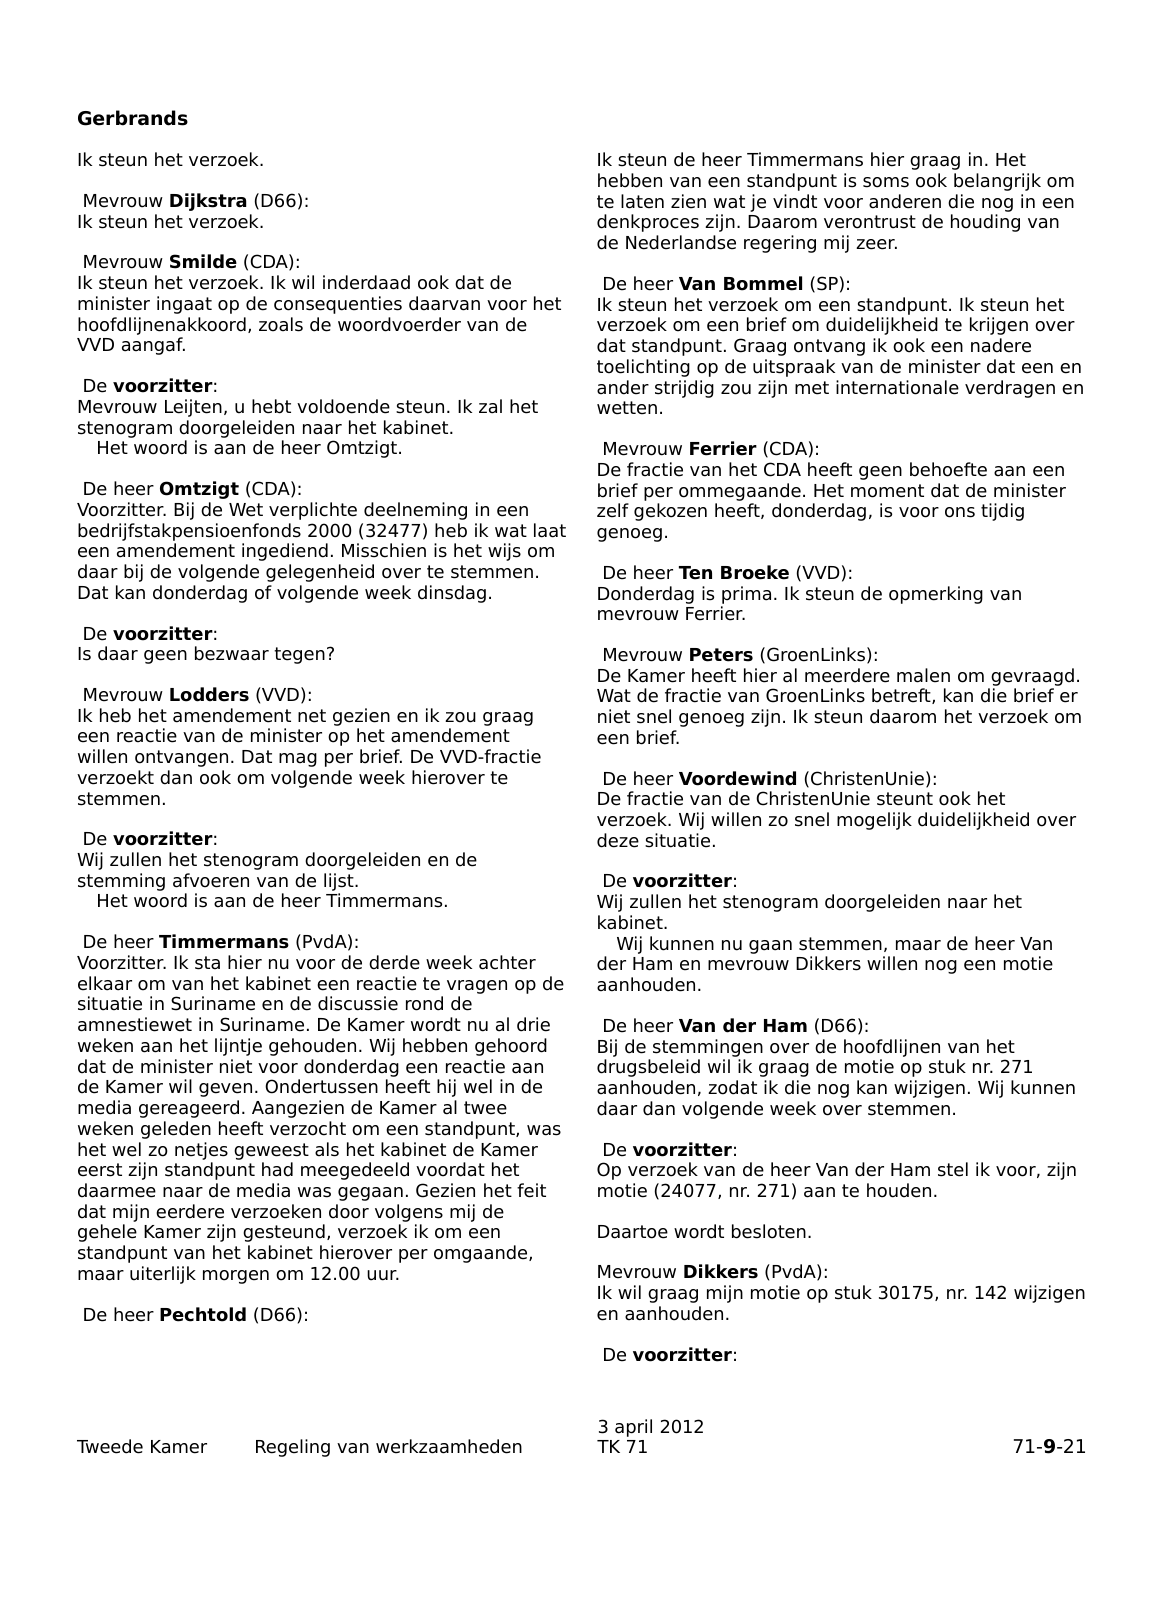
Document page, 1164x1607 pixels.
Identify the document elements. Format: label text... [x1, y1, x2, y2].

text De heer Omtzigt (CDA): [77, 479, 567, 500]
text Ik heb het amendement net gezien en ik zou graag een reactie van de minister op het amendement willen ontvangen. Dat mag per brief. De VVD-fractie verzoekt dan ook om volgende week hierover te stemmen. [77, 706, 567, 809]
text Het woord is aan de heer Omtzigt. [77, 438, 567, 459]
text Is daar geen bezwaar tegen? [77, 644, 567, 665]
text Donderdag is prima. Ik steun de opmerking van mevrouw Ferrier. [596, 583, 1087, 625]
text De voorzitter: [596, 871, 1087, 892]
text Mevrouw Peters (GroenLinks): [596, 645, 1087, 666]
text Het woord is aan de heer Timmermans. [77, 891, 567, 912]
text De voorzitter: [596, 1344, 1087, 1365]
text De heer Van der Ham (D66): [596, 1016, 1087, 1036]
text Mevrouw Ferrier (CDA): [596, 439, 1087, 460]
text Wij zullen het stenogram doorgeleiden naar het kabinet. [596, 892, 1087, 933]
text Ik steun de heer Timmermans hier graag in. Het hebben van een standpunt is soms ook belangrijk om te laten zien wat je vindt voor anderen die nog in een denkproces zijn. Daarom verontrust de houding van de Nederlandse regering mij zeer. [596, 150, 1087, 254]
text Mevrouw Smilde (CDA): [77, 252, 567, 273]
text Mevrouw Dikkers (PvdA): [596, 1262, 1087, 1283]
text Bij de stemmingen over de hoofdlijnen van het drugsbeleid wil ik graag de motie op stuk nr. 271 aanhouden, zodat ik die nog kan wijzigen. Wij kunnen daar dan volgende week over stemmen. [596, 1036, 1087, 1119]
text Wij kunnen nu gaan stemmen, maar de heer Van der Ham en mevrouw Dikkers willen nog een motie aanhouden. [596, 933, 1087, 996]
text Voorzitter. Bij de Wet verplichte deelneming in een bedrijfstakpensioenfonds 2000 (32477) heb ik wat laat een amendement ingediend. Misschien is het wijs om daar bij de volgende gelegenheid over te stemmen. Dat kan donderdag of volgende week dinsdag. [77, 500, 567, 603]
text De heer Pechtold (D66): [77, 1304, 567, 1325]
text Ik wil graag mijn motie op stuk 30175, nr. 142 wijzigen en aanhouden. [596, 1283, 1087, 1324]
text De heer Timmermans (PvdA): [77, 932, 567, 953]
text De voorzitter: [77, 829, 567, 850]
text De heer Voordewind (ChristenUnie): [596, 768, 1087, 789]
text De fractie van de ChristenUnie steunt ook het verzoek. Wij willen zo snel mogelijk duidelijkheid over deze situatie. [596, 789, 1087, 851]
text De Kamer heeft hier al meerdere malen om gevraagd. Wat de fractie van GroenLinks betreft, kan die brief er niet snel genoeg zijn. Ik steun daarom het verzoek om een brief. [596, 666, 1087, 748]
text Ik steun het verzoek. [77, 212, 567, 232]
text Mevrouw Lodders (VVD): [77, 685, 567, 706]
text Op verzoek van de heer Van der Ham stel ik voor, zijn motie (24077, nr. 271) aan te houden. [596, 1160, 1087, 1202]
text Ik steun het verzoek om een standpunt. Ik steun het verzoek om een brief om duidelijkheid te krijgen over dat standpunt. Graag ontvang ik ook een nadere toelichting op de uitspraak van de minister dat een en ander strijdig zou zijn met internationale verdragen en wetten. [596, 294, 1087, 419]
text De voorzitter: [596, 1139, 1087, 1160]
text Wij zullen het stenogram doorgeleiden en de stemming afvoeren van de lijst. [77, 850, 567, 891]
text Daartoe wordt besloten. [596, 1222, 1087, 1242]
text De voorzitter: [77, 376, 567, 397]
text Voorzitter. Ik sta hier nu voor de derde week achter elkaar om van het kabinet een reactie te vragen op de situatie in Suriname en de discussie rond de amnestiewet in Suriname. De Kamer wordt nu al drie weken aan het lijntje gehouden. Wij hebben gehoord dat de minister niet voor donderdag een reactie aan de Kamer wil geven. Ondertussen heeft hij wel in de media gereageerd. Aangezien de Kamer al twee weken geleden heeft verzocht om een standpunt, was het wel zo netjes geweest als het kabinet de Kamer eerst zijn standpunt had meegedeeld voordat het daarmee naar de media was gegaan. Gezien het feit dat mijn eerdere verzoeken door volgens mij de gehele Kamer zijn gesteund, verzoek ik om een standpunt van het kabinet hierover per omgaande, maar uiterlijk morgen om 12.00 uur. [77, 953, 567, 1284]
text De voorzitter: [77, 623, 567, 644]
text De fractie van het CDA heeft geen behoefte aan een brief per ommegaande. Het moment dat de minister zelf gekozen heeft, donderdag, is voor ons tijdig genoeg. [596, 460, 1087, 543]
text Mevrouw Dijkstra (D66): [77, 191, 567, 212]
text Ik steun het verzoek. [77, 150, 567, 171]
text Mevrouw Leijten, u hebt voldoende steun. Ik zal het stenogram doorgeleiden naar het kabinet. [77, 397, 567, 438]
text De heer Ten Broeke (VVD): [596, 563, 1087, 583]
text De heer Van Bommel (SP): [596, 274, 1087, 294]
text Ik steun het verzoek. Ik wil inderdaad ook dat de minister ingaat op de consequenties daarvan voor het hoofdlijnenakkoord, zoals de woordvoerder van de VVD aangaf. [77, 273, 567, 356]
